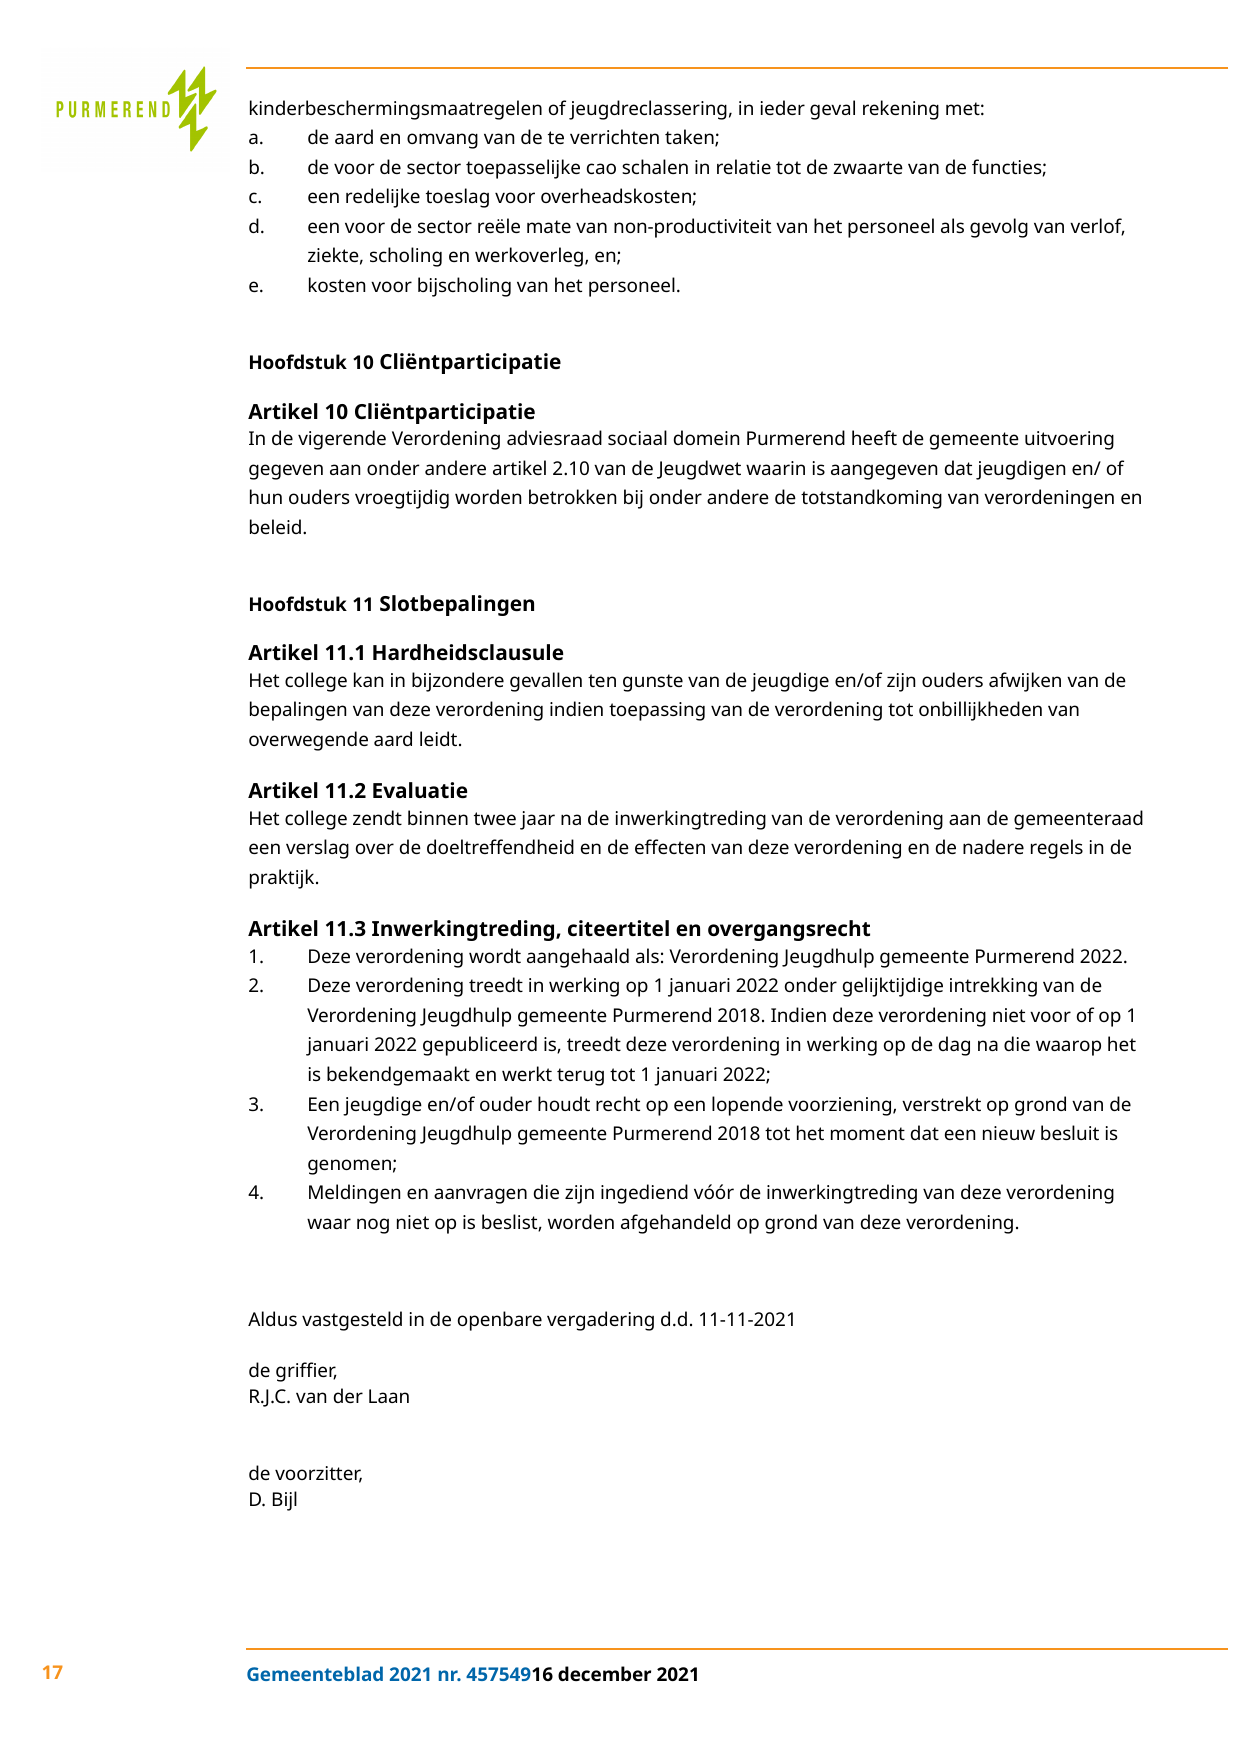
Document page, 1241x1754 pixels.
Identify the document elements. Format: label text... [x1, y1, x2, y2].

list Deze verordening wordt aangehaald als: Verordening Jeugdhulp gemeente Purmerend 2022. [248, 943, 1152, 969]
list de voor de sector toepasselijke cao schalen in relatie tot de zwaarte van de functies; [248, 154, 1152, 180]
text de voorzitter, [248, 1461, 1152, 1486]
text Aldus vastgesteld in de openbare vergadering d.d. 11-11-2021 [248, 1306, 1152, 1332]
list Meldingen en aanvragen die zijn ingediend vóór de inwerkingtreding van deze verordening waar nog niet op is beslist, worden afgehandeld op grond van deze verordening. [248, 1179, 1152, 1235]
list een redelijke toeslag voor overheadskosten; [248, 183, 1152, 209]
list de aard en omvang van de te verrichten taken; [248, 124, 1152, 150]
text Het college zendt binnen twee jaar na de inwerkingtreding van de verordening aan de gemeenteraad een verslag over de doeltreffendheid en de effecten van deze verordening en de nadere regels in de praktijk. [248, 805, 1152, 890]
text Artikel 11.2 Evaluatie [248, 776, 1152, 805]
text Artikel 11.3 Inwerkingtreding, citeertitel en overgangsrecht [248, 914, 1152, 943]
list een voor de sector reële mate van non-productiviteit van het personeel als gevolg van verlof, ziekte, scholing en werkoverleg, en; [248, 213, 1152, 268]
text Artikel 11.1 Hardheidsclausule [248, 638, 1152, 667]
text Hoofdstuk 11 Slotbepalingen [248, 589, 1152, 618]
list Een jeugdige en/of ouder houdt recht op een lopende voorziening, verstrekt op grond van de Verordening Jeugdhulp gemeente Purmerend 2018 tot het moment dat een nieuw besluit is genomen; [248, 1091, 1152, 1176]
list kosten voor bijscholing van het personeel. [248, 272, 1152, 298]
text R.J.C. van der Laan [248, 1383, 1152, 1409]
text kinderbeschermingsmaatregelen of jeugdreclassering, in ieder geval rekening met: [248, 95, 1152, 121]
text In de vigerende Verordening adviesraad sociaal domein Purmerend heeft de gemeente uitvoering gegeven aan onder andere artikel 2.10 van de Jeugdwet waarin is aangegeven dat jeugdigen en/ of hun ouders vroegtijdig worden betrokken bij onder andere de totstandkoming van verordeningen en beleid. [248, 425, 1152, 540]
picture [41, 47, 231, 172]
text Artikel 10 Cliëntparticipatie [248, 397, 1152, 425]
text de griffier, [248, 1358, 1152, 1383]
text Hoofdstuk 10 Cliëntparticipatie [248, 347, 1152, 376]
list Deze verordening treedt in werking op 1 januari 2022 onder gelijktijdige intrekking van de Verordening Jeugdhulp gemeente Purmerend 2018. Indien deze verordening niet voor of op 1 januari 2022 gepubliceerd is, treedt deze verordening in werking op de dag na die waarop het is bekendgemaakt en werkt terug tot 1 januari 2022; [248, 972, 1152, 1087]
text D. Bijl [248, 1486, 1152, 1512]
text Het college kan in bijzondere gevallen ten gunste van de jeugdige en/of zijn ouders afwijken van de bepalingen van deze verordening indien toepassing van de verordening tot onbillijkheden van overwegende aard leidt. [248, 667, 1152, 752]
